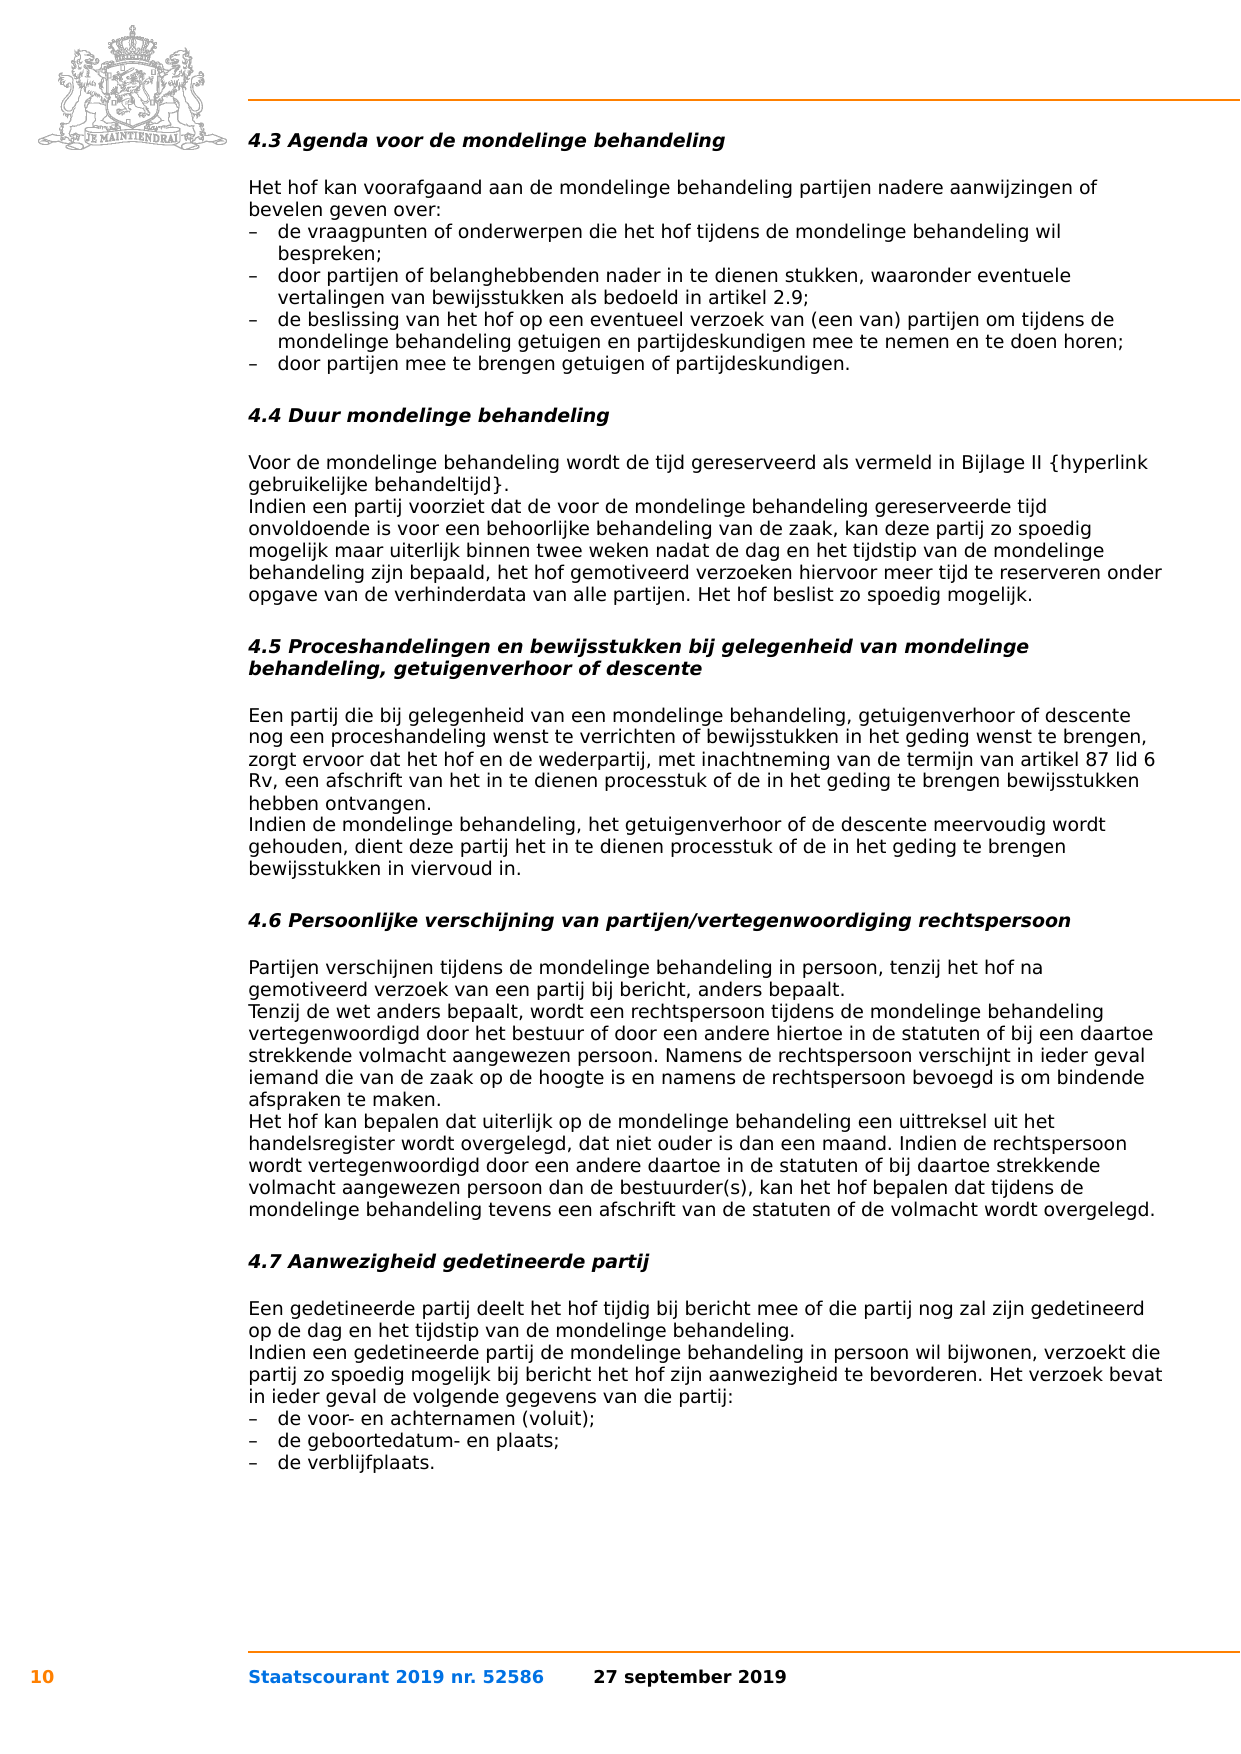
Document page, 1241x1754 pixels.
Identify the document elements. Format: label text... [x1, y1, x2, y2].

text Tenzij de wet anders bepaalt, wordt een rechtspersoon tijdens de mondelinge behandeling vertegenwoordigd door het bestuur of door een andere hiertoe in de statuten of bij een daartoe strekkende volmacht aangewezen persoon. Namens de rechtspersoon verschijnt in ieder geval iemand die van de zaak op de hoogte is en namens de rechtspersoon bevoegd is om bindende afspraken te maken. [248, 1001, 1163, 1111]
text – de verblijfplaats. [248, 1452, 1163, 1474]
text – door partijen of belanghebbenden nader in te dienen stukken, waaronder eventuele vertalingen van bewijsstukken als bedoeld in artikel 2.9; [248, 265, 1163, 309]
subtitle 4.6 Persoonlijke verschijning van partijen/vertegenwoordiging rechtspersoon [248, 910, 1163, 932]
text – de voor- en achternamen (voluit); [248, 1408, 1163, 1430]
text Partijen verschijnen tijdens de mondelinge behandeling in persoon, tenzij het hof na gemotiveerd verzoek van een partij bij bericht, anders bepaalt. [248, 957, 1163, 1001]
text Voor de mondelinge behandeling wordt de tijd gereserveerd als vermeld in Bijlage II {hyperlink gebruikelijke behandeltijd}. [248, 452, 1163, 496]
text – de vraagpunten of onderwerpen die het hof tijdens de mondelinge behandeling wil bespreken; [248, 221, 1163, 265]
text Indien de mondelinge behandeling, het getuigenverhoor of de descente meervoudig wordt gehouden, dient deze partij het in te dienen processtuk of de in het geding te brengen bewijsstukken in viervoud in. [248, 814, 1163, 880]
text Een gedetineerde partij deelt het hof tijdig bij bericht mee of die partij nog zal zijn gedetineerd op de dag en het tijdstip van de mondelinge behandeling. [248, 1298, 1163, 1342]
text Indien een partij voorziet dat de voor de mondelinge behandeling gereserveerde tijd onvoldoende is voor een behoorlijke behandeling van de zaak, kan deze partij zo spoedig mogelijk maar uiterlijk binnen twee weken nadat de dag en het tijdstip van de mondelinge behandeling zijn bepaald, het hof gemotiveerd verzoeken hiervoor meer tijd te reserveren onder opgave van de verhinderdata van alle partijen. Het hof beslist zo spoedig mogelijk. [248, 496, 1163, 606]
subtitle 4.3 Agenda voor de mondelinge behandeling [248, 130, 1163, 152]
subtitle 4.7 Aanwezigheid gedetineerde partij [248, 1251, 1163, 1273]
text – de beslissing van het hof op een eventueel verzoek van (een van) partijen om tijdens de mondelinge behandeling getuigen en partijdeskundigen mee te nemen en te doen horen; [248, 309, 1163, 353]
text Het hof kan bepalen dat uiterlijk op de mondelinge behandeling een uittreksel uit het handelsregister wordt overgelegd, dat niet ouder is dan een maand. Indien de rechtspersoon wordt vertegenwoordigd door een andere daartoe in de statuten of bij daartoe strekkende volmacht aangewezen persoon dan de bestuurder(s), kan het hof bepalen dat tijdens de mondelinge behandeling tevens een afschrift van de statuten of de volmacht wordt overgelegd. [248, 1111, 1163, 1221]
text Het hof kan voorafgaand aan de mondelinge behandeling partijen nadere aanwijzingen of bevelen geven over: [248, 177, 1163, 221]
text Een partij die bij gelegenheid van een mondelinge behandeling, getuigenverhoor of descente nog een proceshandeling wenst te verrichten of bewijsstukken in het geding wenst te brengen, zorgt ervoor dat het hof en de wederpartij, met inachtneming van de termijn van artikel 87 lid 6 Rv, een afschrift van het in te dienen processtuk of de in het geding te brengen bewijsstukken hebben ontvangen. [248, 704, 1163, 814]
text Indien een gedetineerde partij de mondelinge behandeling in persoon wil bijwonen, verzoekt die partij zo spoedig mogelijk bij bericht het hof zijn aanwezigheid te bevorderen. Het verzoek bevat in ieder geval de volgende gegevens van die partij: [248, 1342, 1163, 1408]
subtitle 4.5 Proceshandelingen en bewijsstukken bij gelegenheid van mondelinge behandeling, getuigenverhoor of descente [248, 636, 1163, 679]
picture [38, 25, 227, 150]
subtitle 4.4 Duur mondelinge behandeling [248, 405, 1163, 427]
text – de geboortedatum- en plaats; [248, 1430, 1163, 1452]
text – door partijen mee te brengen getuigen of partijdeskundigen. [248, 353, 1163, 375]
